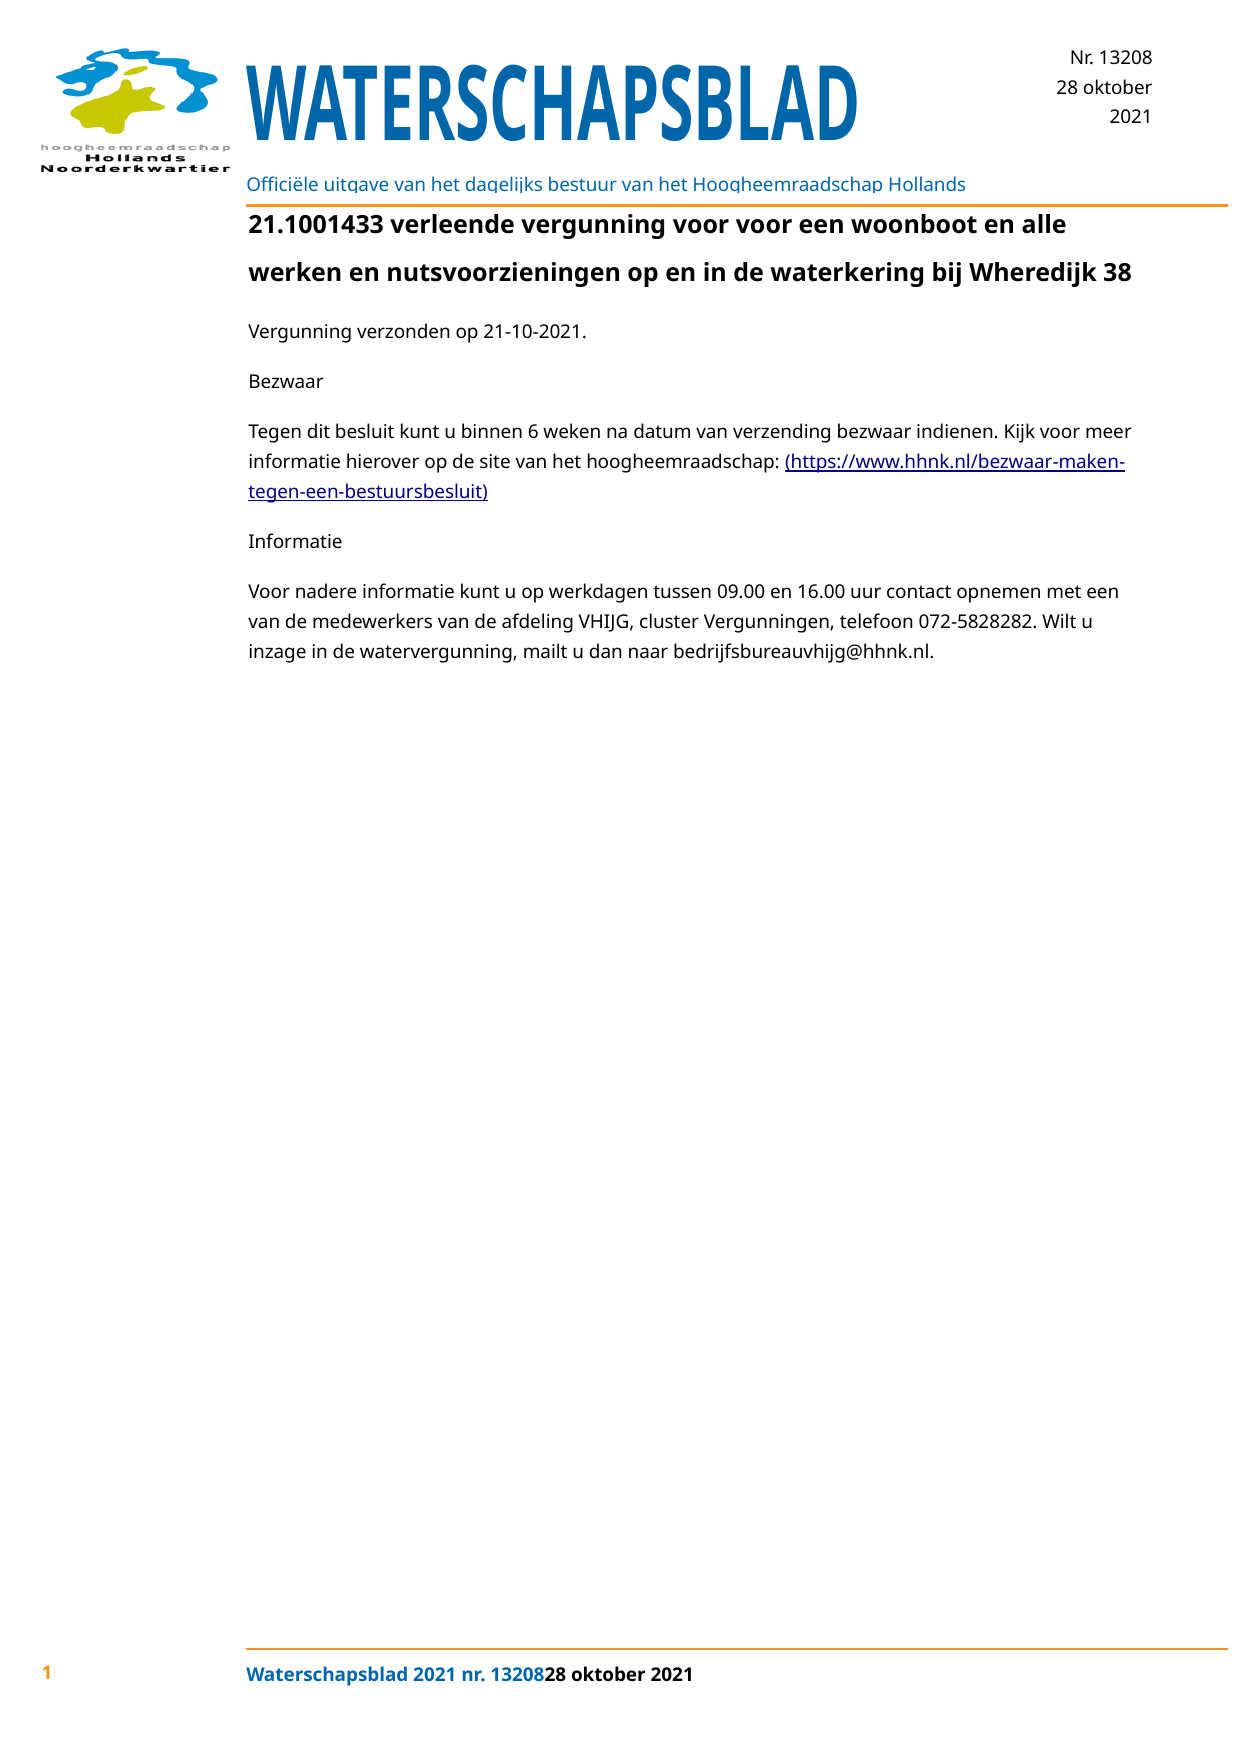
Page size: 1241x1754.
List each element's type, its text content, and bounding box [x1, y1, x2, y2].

text Bezwaar [248, 368, 1152, 394]
text Tegen dit besluit kunt u binnen 6 weken na datum van verzending bezwaar indienen. Kijk voor meer informatie hierover op de site van het hoogheemraadschap: (https://www.hhnk.nl/bezwaar-maken-tegen-een-bestuursbesluit) [248, 419, 1152, 504]
text Informatie [248, 528, 1152, 554]
text Voor nadere informatie kunt u op werkdagen tussen 09.00 en 16.00 uur contact opnemen met een van de medewerkers van de afdeling VHIJG, cluster Vergunningen, telefoon 072-5828282. Wilt u inzage in de watervergunning, mailt u dan naar bedrijfsbureauvhijg@hhnk.nl. [248, 579, 1152, 664]
picture [41, 47, 231, 172]
text Vergunning verzonden op 21-10-2021. [248, 318, 1152, 344]
text 21.1001433 verleende vergunning voor voor een woonboot en alle werken en nutsvoorzieningen op en in de waterkering bij Wheredijk 38 [248, 207, 1152, 288]
